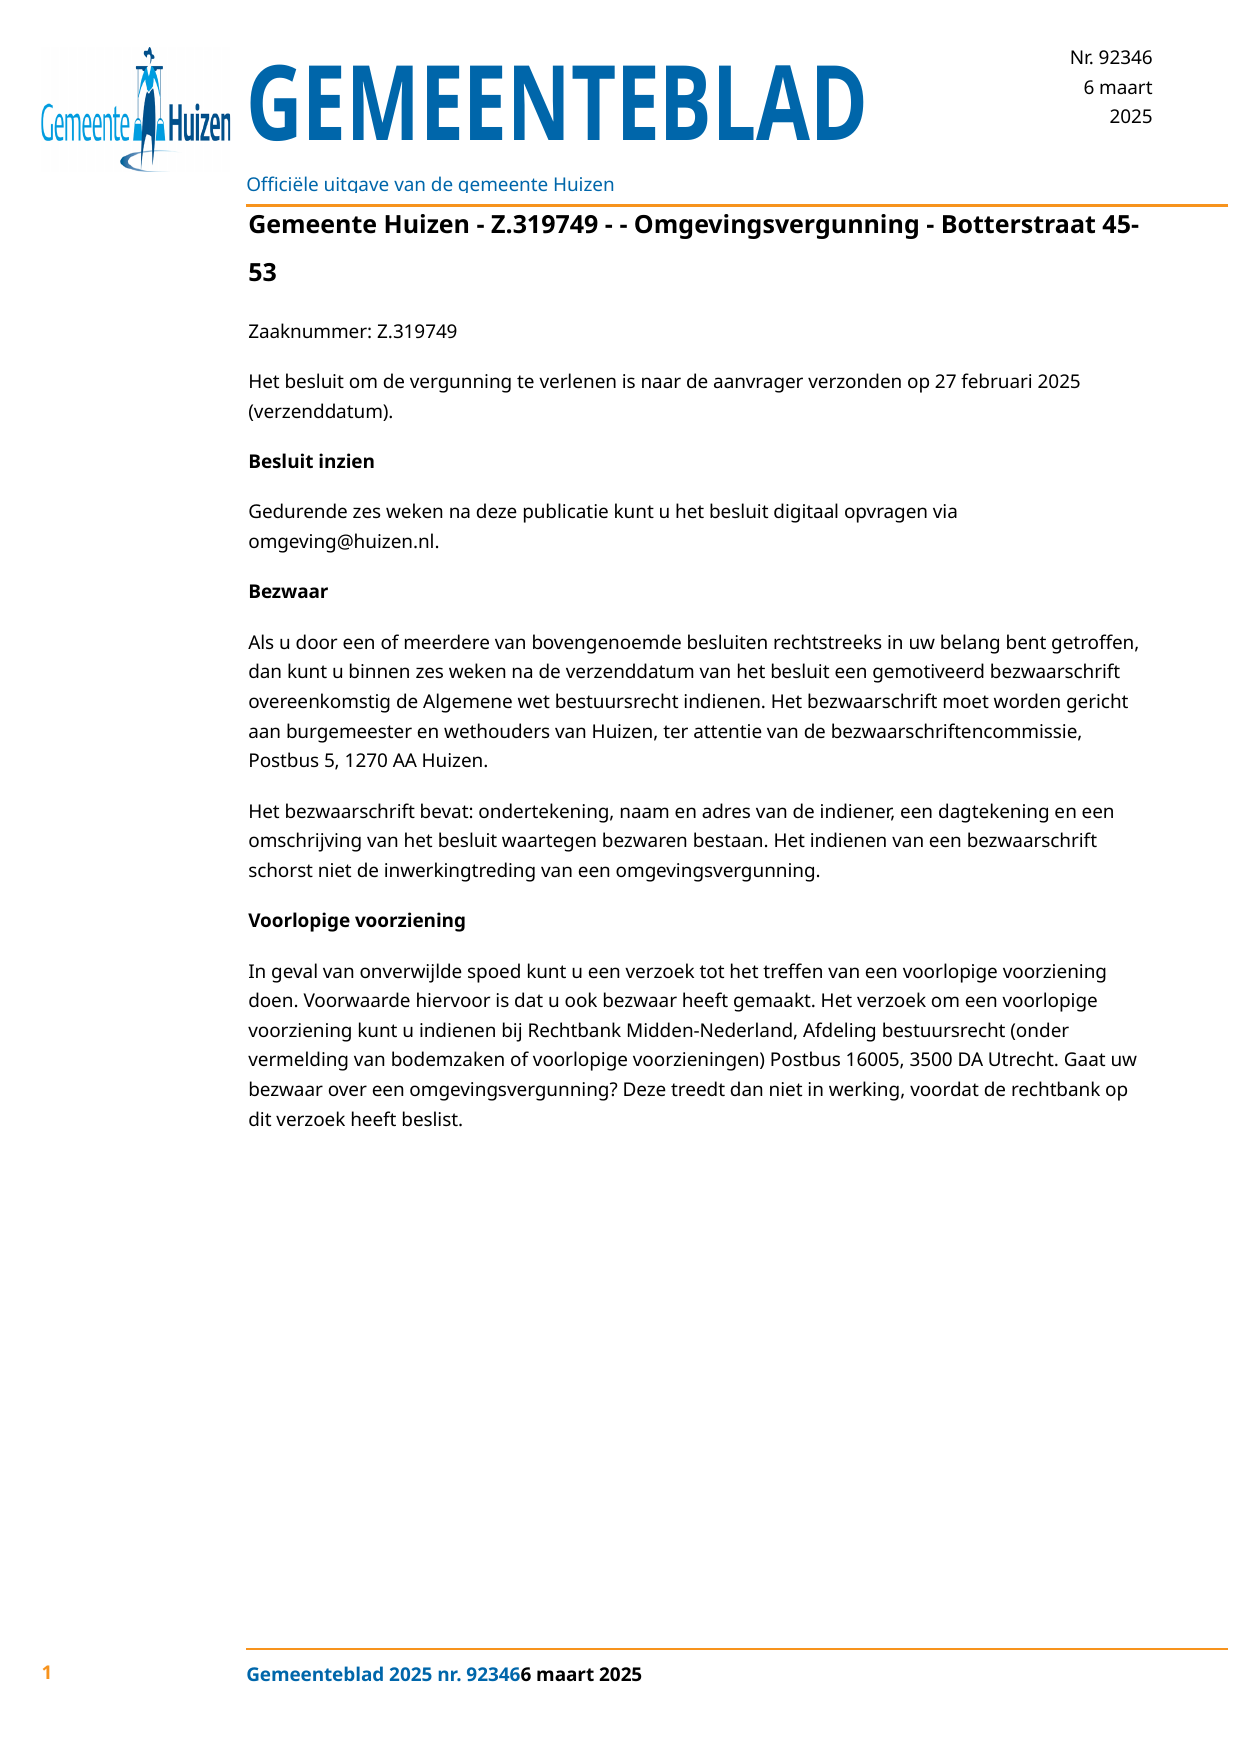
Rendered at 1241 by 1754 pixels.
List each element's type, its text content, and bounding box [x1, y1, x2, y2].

text Zaaknummer: Z.319749 [248, 318, 1152, 344]
text Besluit inzien [248, 448, 1152, 474]
text Het besluit om de vergunning te verlenen is naar de aanvrager verzonden op 27 februari 2025 (verzenddatum). [248, 368, 1152, 424]
text In geval van onverwijlde spoed kunt u een verzoek tot het treffen van een voorlopige voorziening doen. Voorwaarde hiervoor is dat u ook bezwaar heeft gemaakt. Het verzoek om een voorlopige voorziening kunt u indienen bij Rechtbank Midden-Nederland, Afdeling bestuursrecht (onder vermelding van bodemzaken of voorlopige voorzieningen) Postbus 16005, 3500 DA Utrecht. Gaat uw bezwaar over een omgevingsvergunning? Deze treedt dan niet in werking, voordat de rechtbank op dit verzoek heeft beslist. [248, 958, 1152, 1132]
text Gedurende zes weken na deze publicatie kunt u het besluit digitaal opvragen via omgeving@huizen.nl. [248, 499, 1152, 554]
text Bezwaar [248, 579, 1152, 604]
text Het bezwaarschrift bevat: ondertekening, naam en adres van de indiener, een dagtekening en een omschrijving van het besluit waartegen bezwaren bestaan. Het indienen van een bezwaarschrift schorst niet de inwerkingtreding van een omgevingsvergunning. [248, 798, 1152, 883]
picture [41, 47, 231, 172]
text Als u door een of meerdere van bovengenoemde besluiten rechtstreeks in uw belang bent getroffen, dan kunt u binnen zes weken na de verzenddatum van het besluit een gemotiveerd bezwaarschrift overeenkomstig de Algemene wet bestuursrecht indienen. Het bezwaarschrift moet worden gericht aan burgemeester en wethouders van Huizen, ter attentie van de bezwaarschriftencommissie, Postbus 5, 1270 AA Huizen. [248, 629, 1152, 773]
text Gemeente Huizen - Z.319749 - - Omgevingsvergunning - Botterstraat 45-53 [248, 207, 1152, 288]
text Voorlopige voorziening [248, 907, 1152, 933]
